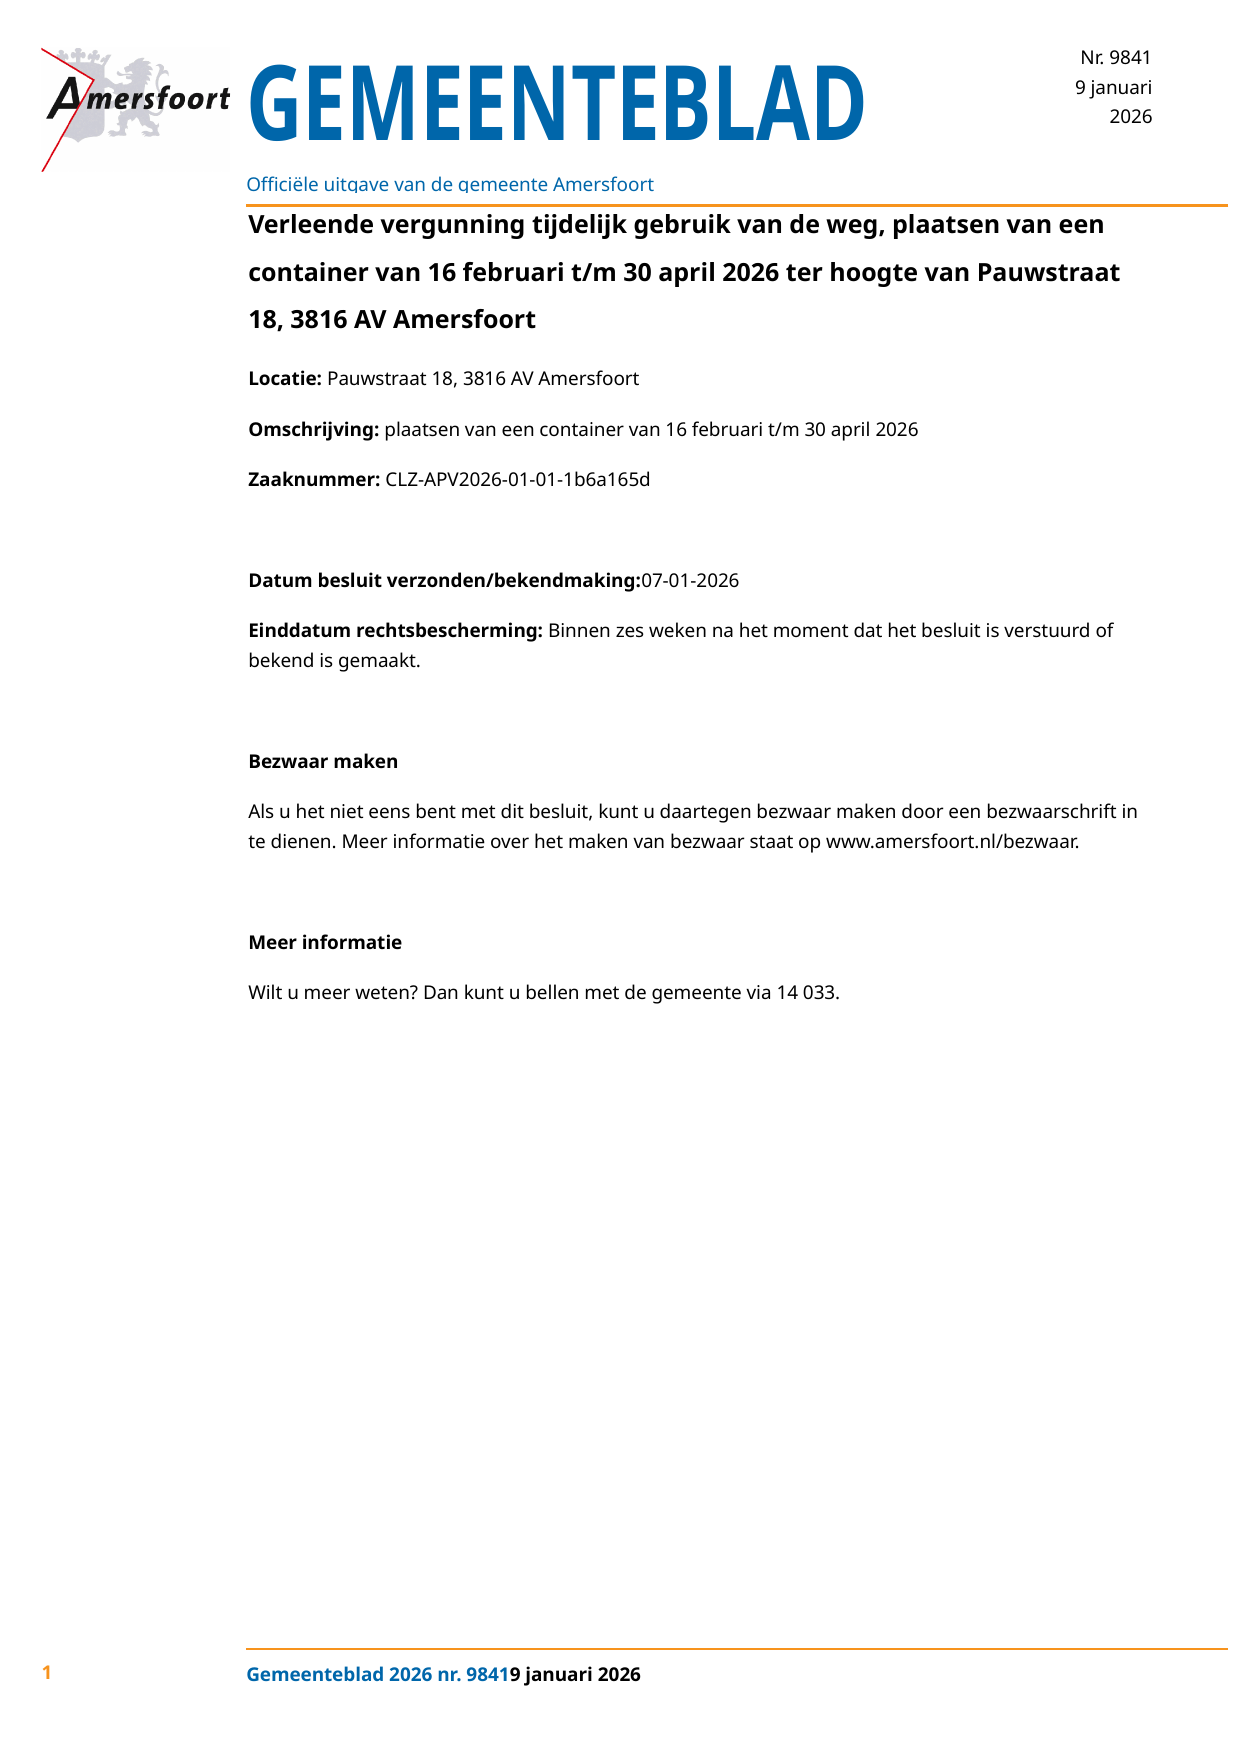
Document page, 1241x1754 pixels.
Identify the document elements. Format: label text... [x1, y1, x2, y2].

text Zaaknummer: CLZ-APV2026-01-01-1b6a165d [248, 466, 1152, 492]
text Wilt u meer weten? Dan kunt u bellen met de gemeente via 14 033. [248, 979, 1152, 1005]
picture [41, 47, 231, 172]
text Verleende vergunning tijdelijk gebruik van de weg, plaatsen van een container van 16 februari t/m 30 april 2026 ter hoogte van Pauwstraat 18, 3816 AV Amersfoort [248, 207, 1152, 336]
text Omschrijving: plaatsen van een container van 16 februari t/m 30 april 2026 [248, 416, 1152, 442]
text Datum besluit verzonden/bekendmaking:07-01-2026 [248, 567, 1152, 593]
text Meer informatie [248, 929, 1152, 954]
text Einddatum rechtsbescherming: Binnen zes weken na het moment dat het besluit is verstuurd of bekend is gemaakt. [248, 618, 1152, 673]
text Als u het niet eens bent met dit besluit, kunt u daartegen bezwaar maken door een bezwaarschrift in te dienen. Meer informatie over het maken van bezwaar staat op www.amersfoort.nl/bezwaar. [248, 798, 1152, 854]
text Locatie: Pauwstraat 18, 3816 AV Amersfoort [248, 366, 1152, 391]
text Bezwaar maken [248, 748, 1152, 774]
